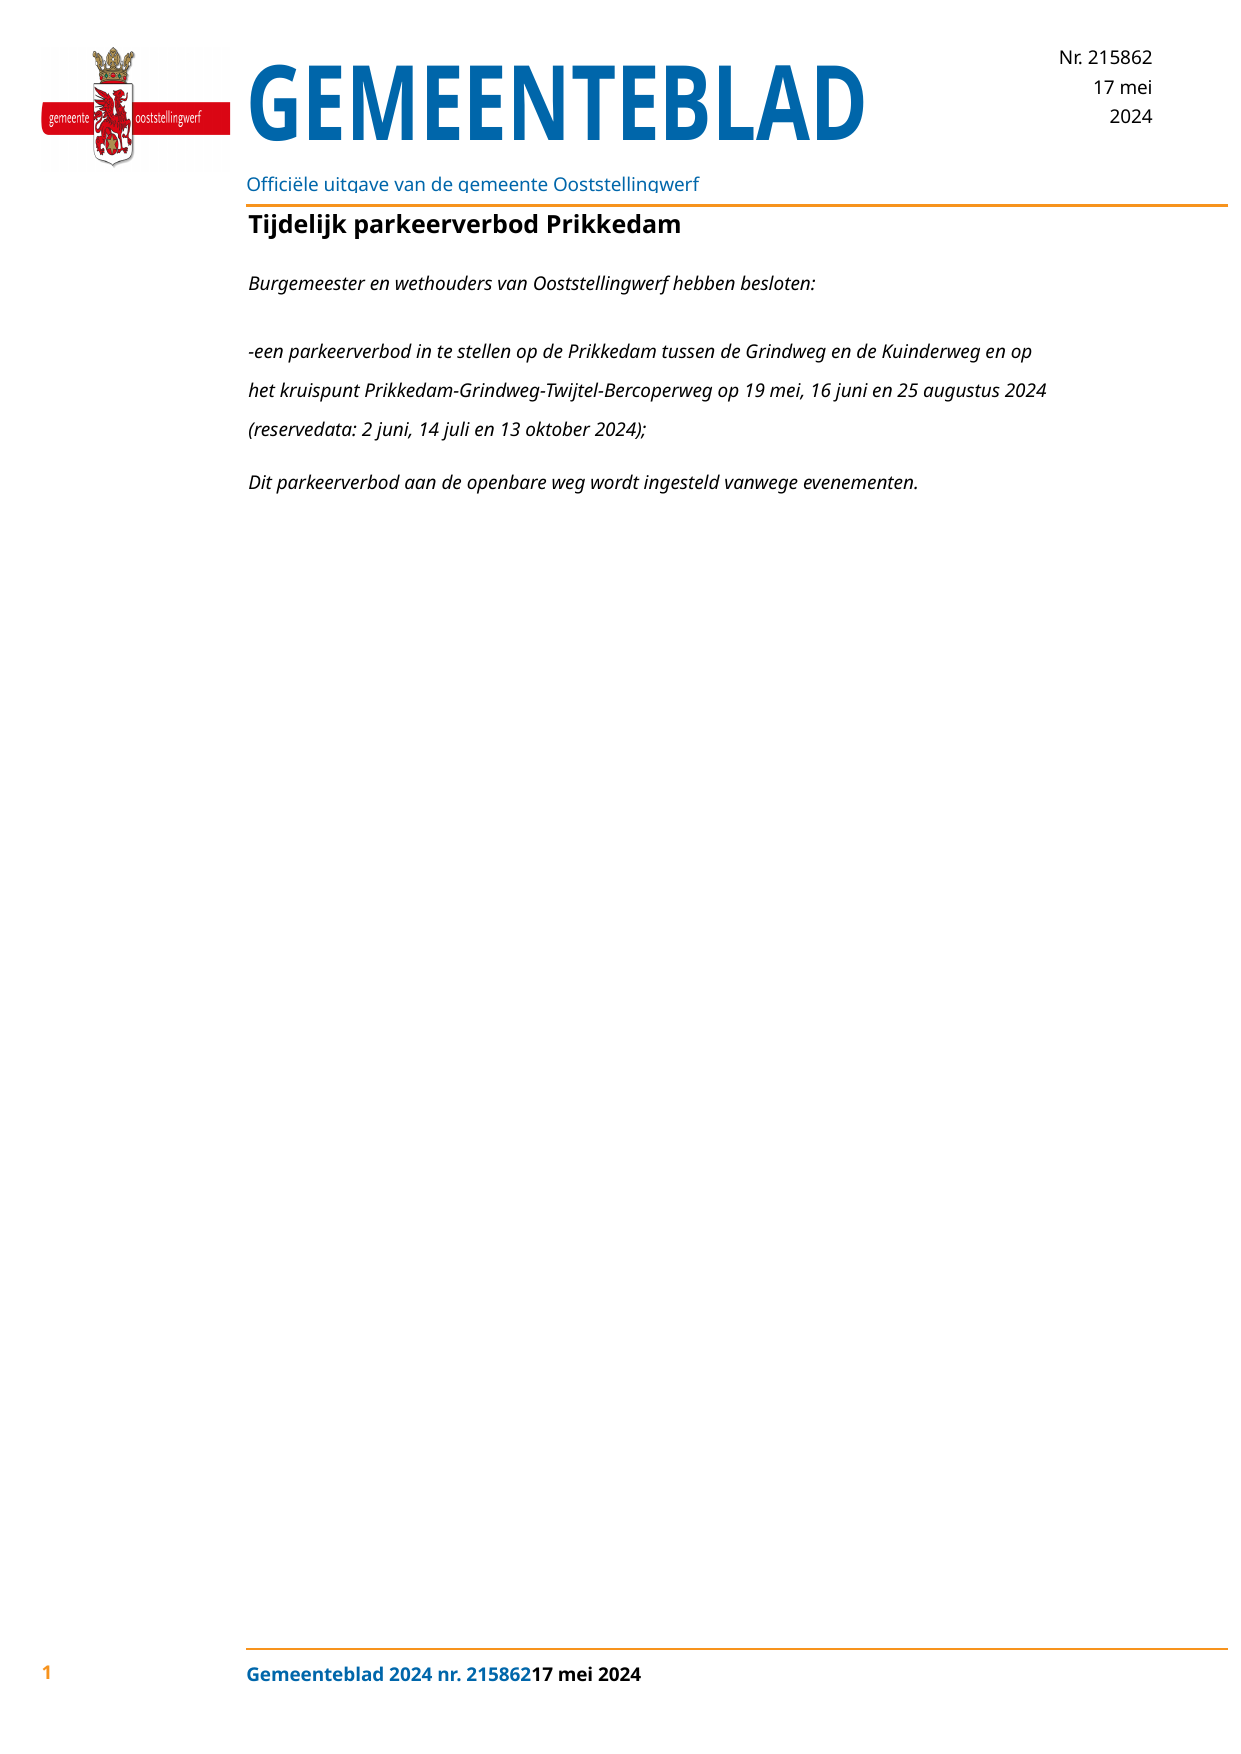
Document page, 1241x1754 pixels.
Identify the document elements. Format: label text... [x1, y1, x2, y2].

text Tijdelijk parkeerverbod Prikkedam [248, 207, 1152, 241]
text (reservedata: 2 juni, 14 juli en 13 oktober 2024); [248, 417, 1152, 442]
text Dit parkeerverbod aan de openbare weg wordt ingesteld vanwege evenementen. [248, 469, 1152, 495]
picture [41, 47, 231, 172]
text -een parkeerverbod in te stellen op de Prikkedam tussen de Grindweg en de Kuinderweg en op [248, 338, 1152, 364]
text Burgemeester en wethouders van Ooststellingwerf hebben besloten: [248, 270, 1152, 296]
text het kruispunt Prikkedam-Grindweg-Twijtel-Bercoperweg op 19 mei, 16 juni en 25 augustus 2024 [248, 377, 1152, 403]
